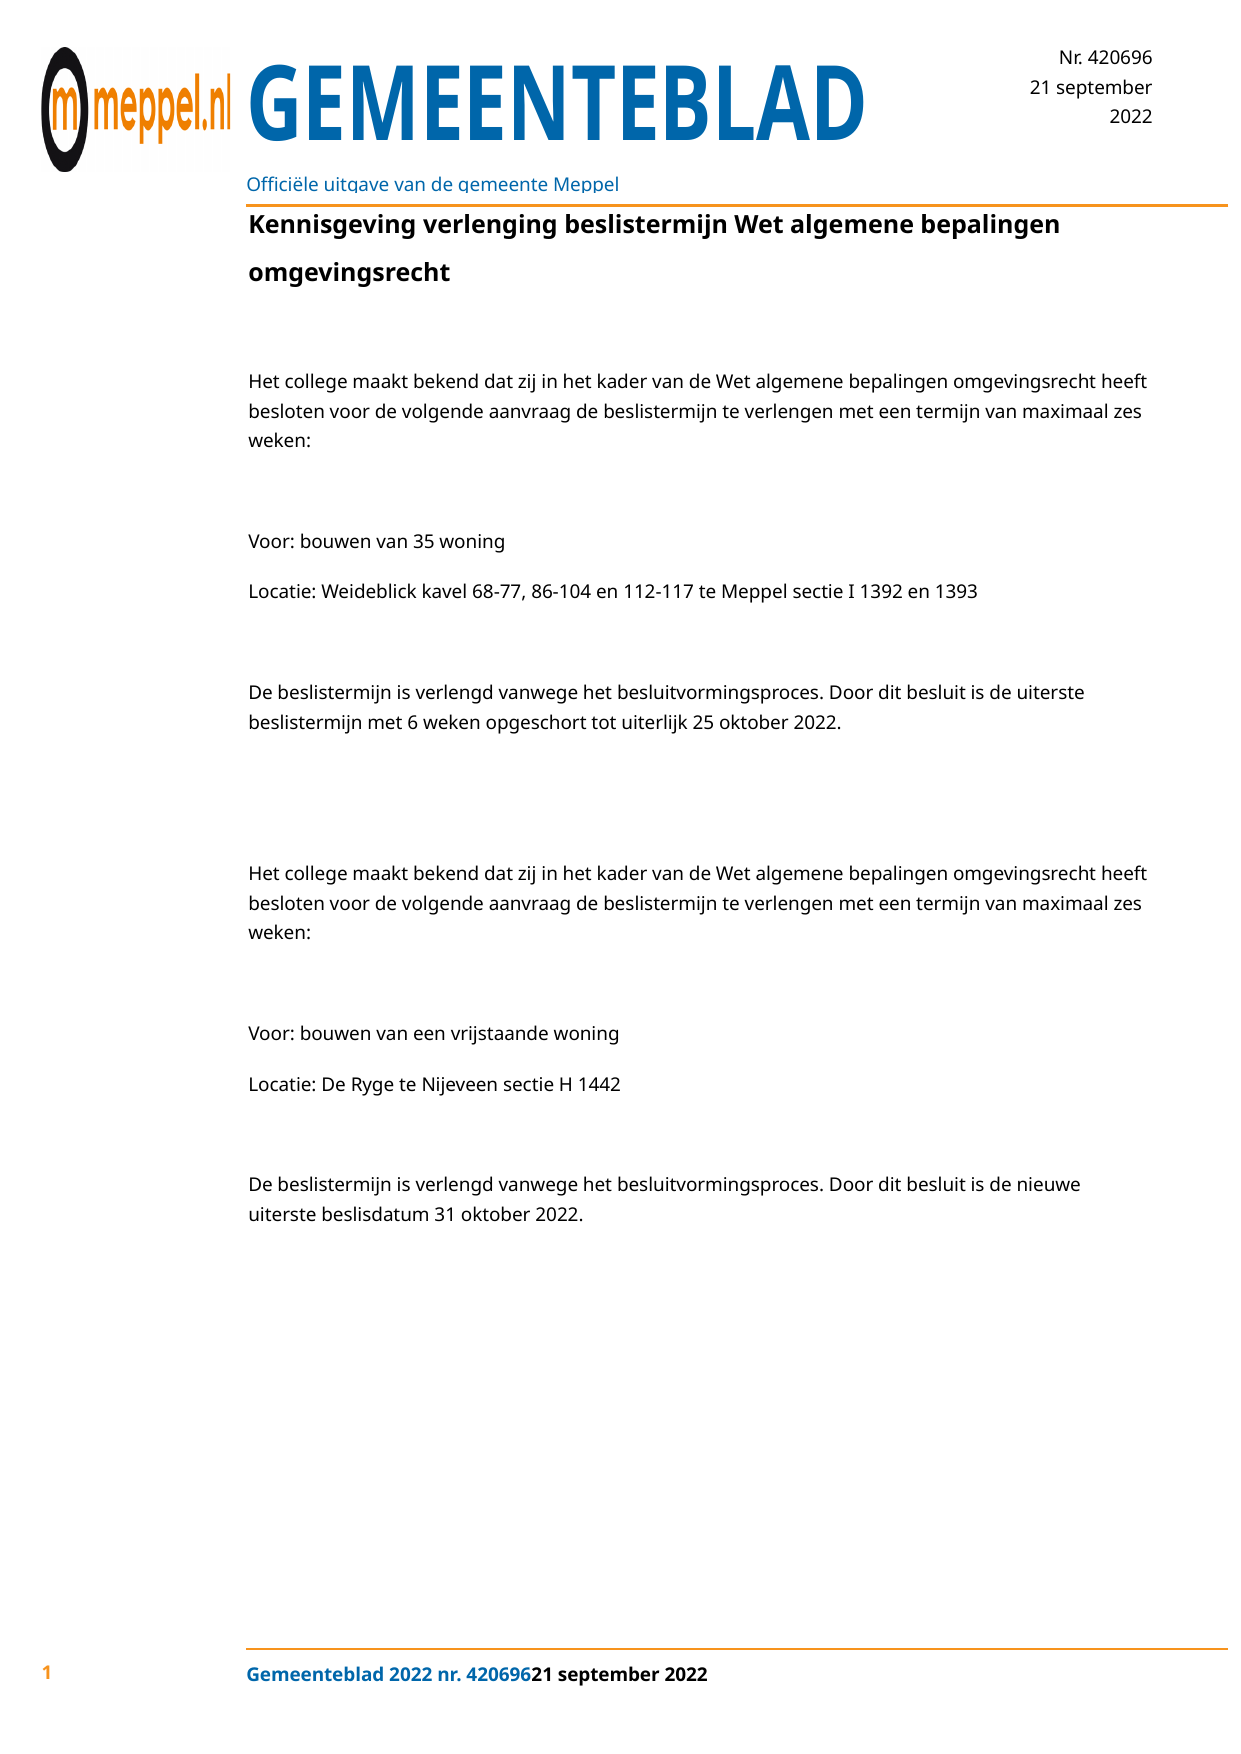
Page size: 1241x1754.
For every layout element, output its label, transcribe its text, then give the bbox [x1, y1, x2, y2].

text Voor: bouwen van 35 woning [248, 528, 1152, 554]
text Kennisgeving verlenging beslistermijn Wet algemene bepalingen omgevingsrecht [248, 207, 1152, 288]
text De beslistermijn is verlengd vanwege het besluitvormingsproces. Door dit besluit is de nieuwe uiterste beslisdatum 31 oktober 2022. [248, 1172, 1152, 1227]
picture [41, 47, 231, 172]
text Voor: bouwen van een vrijstaande woning [248, 1020, 1152, 1046]
text Locatie: Weideblick kavel 68-77, 86-104 en 112-117 te Meppel sectie I 1392 en 1393 [248, 579, 1152, 604]
text Het college maakt bekend dat zij in het kader van de Wet algemene bepalingen omgevingsrecht heeft besloten voor de volgende aanvraag de beslistermijn te verlengen met een termijn van maximaal zes weken: [248, 860, 1152, 945]
text De beslistermijn is verlengd vanwege het besluitvormingsproces. Door dit besluit is de uiterste beslistermijn met 6 weken opgeschort tot uiterlijk 25 oktober 2022. [248, 679, 1152, 735]
text Locatie: De Ryge te Nijeveen sectie H 1442 [248, 1071, 1152, 1097]
text Het college maakt bekend dat zij in het kader van de Wet algemene bepalingen omgevingsrecht heeft besloten voor de volgende aanvraag de beslistermijn te verlengen met een termijn van maximaal zes weken: [248, 368, 1152, 453]
